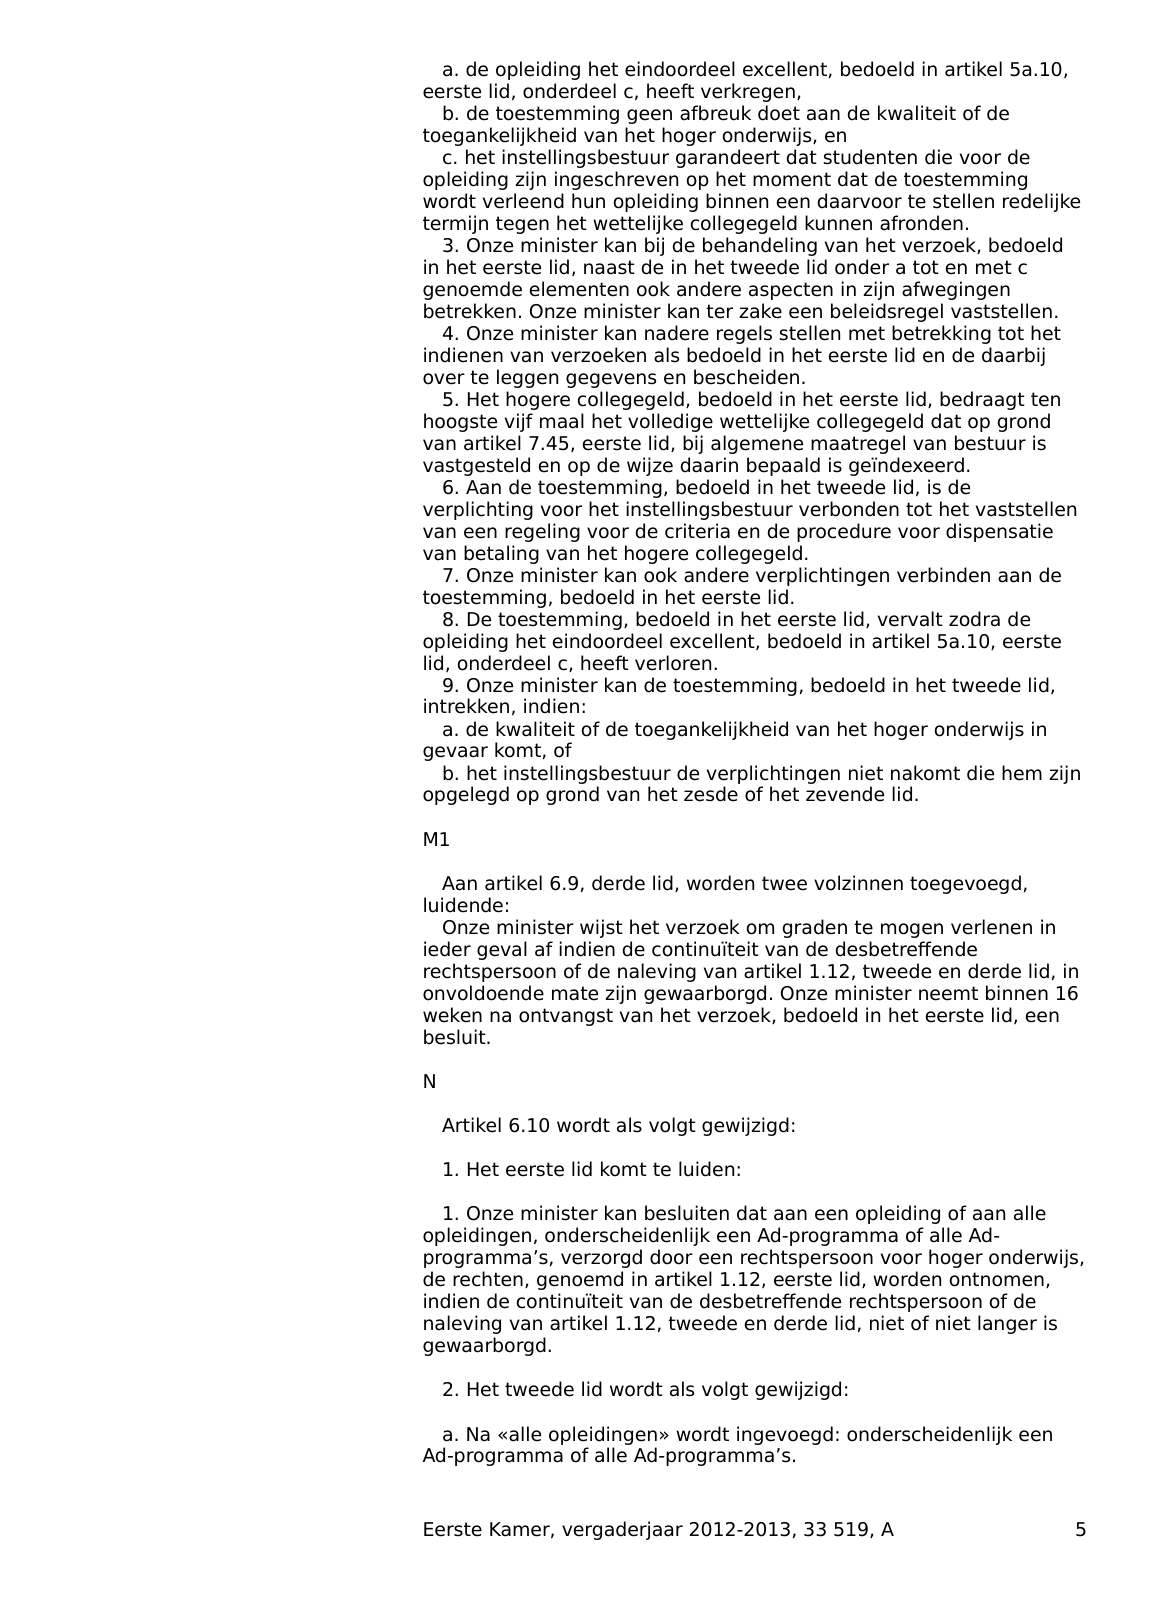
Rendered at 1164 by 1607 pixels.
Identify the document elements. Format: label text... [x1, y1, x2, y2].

text a. Na «alle opleidingen» wordt ingevoegd: onderscheidenlijk een Ad-programma of alle Ad-programma’s. [422, 1423, 1087, 1467]
text 1. Het eerste lid komt te luiden: [422, 1159, 1087, 1181]
text 3. Onze minister kan bij de behandeling van het verzoek, bedoeld in het eerste lid, naast de in het tweede lid onder a tot en met c genoemde elementen ook andere aspecten in zijn afwegingen betrekken. Onze minister kan ter zake een beleidsregel vaststellen. [422, 235, 1087, 323]
text b. het instellingsbestuur de verplichtingen niet nakomt die hem zijn opgelegd op grond van het zesde of het zevende lid. [422, 762, 1087, 806]
text M1 [422, 828, 1087, 851]
text 5. Het hogere collegegeld, bedoeld in het eerste lid, bedraagt ten hoogste vijf maal het volledige wettelijke collegegeld dat op grond van artikel 7.45, eerste lid, bij algemene maatregel van bestuur is vastgesteld en op de wijze daarin bepaald is geïndexeerd. [422, 389, 1087, 477]
text 6. Aan de toestemming, bedoeld in het tweede lid, is de verplichting voor het instellingsbestuur verbonden tot het vaststellen van een regeling voor de criteria en de procedure voor dispensatie van betaling van het hogere collegegeld. [422, 477, 1087, 564]
text 1. Onze minister kan besluiten dat aan een opleiding of aan alle opleidingen, onderscheidenlijk een Ad-programma of alle Ad-programma’s, verzorgd door een rechtspersoon voor hoger onderwijs, de rechten, genoemd in artikel 1.12, eerste lid, worden ontnomen, indien de continuïteit van de desbetreffende rechtspersoon of de naleving van artikel 1.12, tweede en derde lid, niet of niet langer is gewaarborgd. [422, 1203, 1087, 1357]
text Aan artikel 6.9, derde lid, worden twee volzinnen toegevoegd, luidende: [422, 873, 1087, 917]
text b. de toestemming geen afbreuk doet aan de kwaliteit of de toegankelijkheid van het hoger onderwijs, en [422, 103, 1087, 147]
text Onze minister wijst het verzoek om graden te mogen verlenen in ieder geval af indien de continuïteit van de desbetreffende rechtspersoon of de naleving van artikel 1.12, tweede en derde lid, in onvoldoende mate zijn gewaarborgd. Onze minister neemt binnen 16 weken na ontvangst van het verzoek, bedoeld in het eerste lid, een besluit. [422, 917, 1087, 1048]
text 4. Onze minister kan nadere regels stellen met betrekking tot het indienen van verzoeken als bedoeld in het eerste lid en de daarbij over te leggen gegevens en bescheiden. [422, 323, 1087, 389]
text 7. Onze minister kan ook andere verplichtingen verbinden aan de toestemming, bedoeld in het eerste lid. [422, 564, 1087, 608]
text Artikel 6.10 wordt als volgt gewijzigd: [422, 1115, 1087, 1137]
text a. de opleiding het eindoordeel excellent, bedoeld in artikel 5a.10, eerste lid, onderdeel c, heeft verkregen, [422, 59, 1087, 103]
text N [422, 1071, 1087, 1093]
text 9. Onze minister kan de toestemming, bedoeld in het tweede lid, intrekken, indien: [422, 674, 1087, 718]
text a. de kwaliteit of de toegankelijkheid van het hoger onderwijs in gevaar komt, of [422, 718, 1087, 762]
text 8. De toestemming, bedoeld in het eerste lid, vervalt zodra de opleiding het eindoordeel excellent, bedoeld in artikel 5a.10, eerste lid, onderdeel c, heeft verloren. [422, 608, 1087, 674]
text c. het instellingsbestuur garandeert dat studenten die voor de opleiding zijn ingeschreven op het moment dat de toestemming wordt verleend hun opleiding binnen een daarvoor te stellen redelijke termijn tegen het wettelijke collegegeld kunnen afronden. [422, 147, 1087, 235]
text 2. Het tweede lid wordt als volgt gewijzigd: [422, 1379, 1087, 1401]
